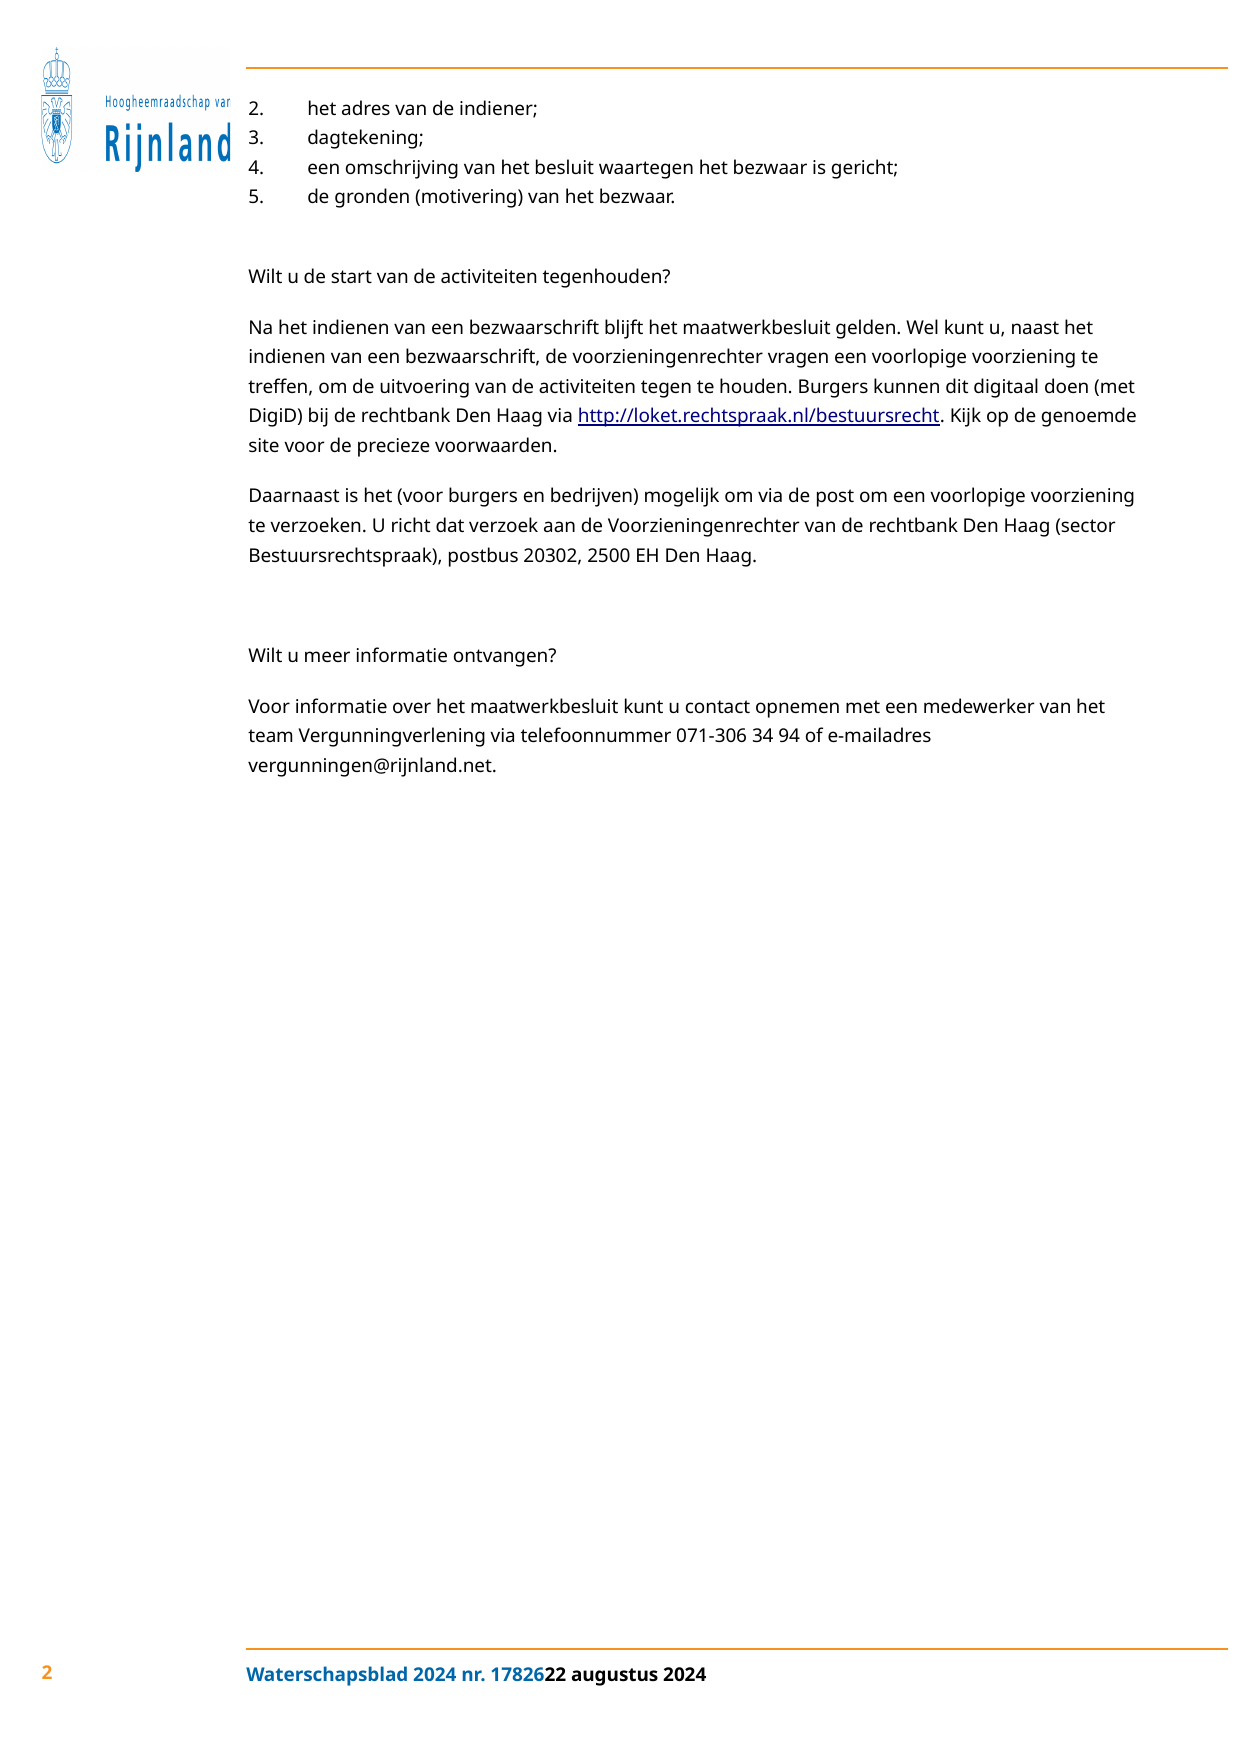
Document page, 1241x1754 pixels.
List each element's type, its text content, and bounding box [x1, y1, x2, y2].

list dagtekening; [248, 124, 1152, 150]
text Voor informatie over het maatwerkbesluit kunt u contact opnemen met een medewerker van het team Vergunningverlening via telefoonnummer 071-306 34 94 of e-mailadres vergunningen@rijnland.net. [248, 693, 1152, 778]
text Daarnaast is het (voor burgers en bedrijven) mogelijk om via de post om een voorlopige voorziening te verzoeken. U richt dat verzoek aan de Voorzieningenrechter van de rechtbank Den Haag (sector Bestuursrechtspraak), postbus 20302, 2500 EH Den Haag. [248, 483, 1152, 568]
text Wilt u de start van de activiteiten tegenhouden? [248, 263, 1152, 289]
list een omschrijving van het besluit waartegen het bezwaar is gericht; [248, 154, 1152, 180]
picture [41, 47, 231, 172]
text Na het indienen van een bezwaarschrift blijft het maatwerkbesluit gelden. Wel kunt u, naast het indienen van een bezwaarschrift, de voorzieningenrechter vragen een voorlopige voorziening te treffen, om de uitvoering van de activiteiten tegen te houden. Burgers kunnen dit digitaal doen (met DigiD) bij de rechtbank Den Haag via http://loket.rechtspraak.nl/bestuursrecht. Kijk op de genoemde site voor de precieze voorwaarden. [248, 314, 1152, 458]
text Wilt u meer informatie ontvangen? [248, 643, 1152, 668]
list de gronden (motivering) van het bezwaar. [248, 183, 1152, 209]
list het adres van de indiener; [248, 95, 1152, 121]
